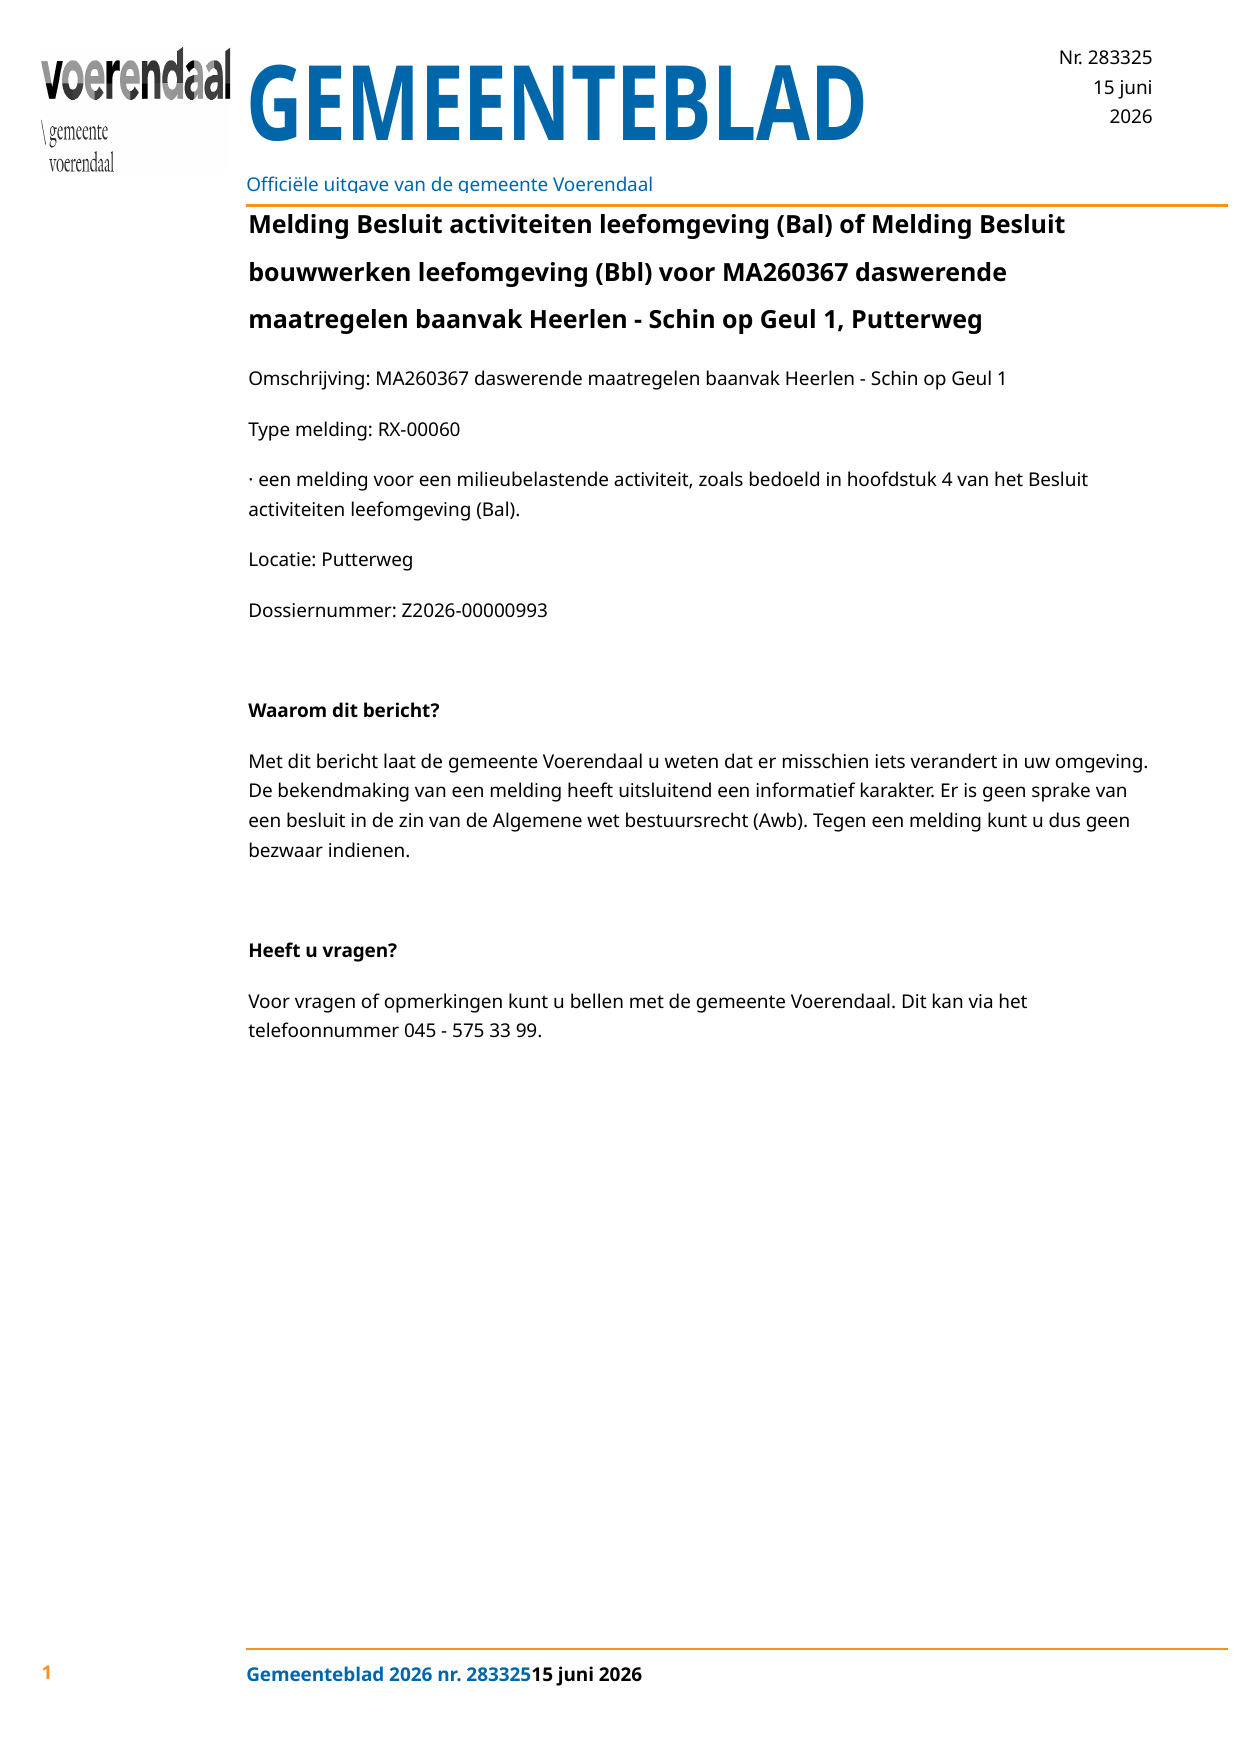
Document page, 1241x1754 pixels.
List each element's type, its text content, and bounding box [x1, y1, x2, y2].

text Met dit bericht laat de gemeente Voerendaal u weten dat er misschien iets verandert in uw omgeving. De bekendmaking van een melding heeft uitsluitend een informatief karakter. Er is geen sprake van een besluit in de zin van de Algemene wet bestuursrecht (Awb). Tegen een melding kunt u dus geen bezwaar indienen. [248, 748, 1152, 862]
text Waarom dit bericht? [248, 698, 1152, 723]
text Melding Besluit activiteiten leefomgeving (Bal) of Melding Besluit bouwwerken leefomgeving (Bbl) voor MA260367 daswerende maatregelen baanvak Heerlen - Schin op Geul 1, Putterweg [248, 207, 1152, 336]
text Heeft u vragen? [248, 938, 1152, 963]
text Dossiernummer: Z2026-00000993 [248, 597, 1152, 622]
text Voor vragen of opmerkingen kunt u bellen met de gemeente Voerendaal. Dit kan via het telefoonnummer 045 - 575 33 99. [248, 988, 1152, 1043]
text · een melding voor een milieubelastende activiteit, zoals bedoeld in hoofdstuk 4 van het Besluit activiteiten leefomgeving (Bal). [248, 466, 1152, 522]
picture [41, 47, 231, 172]
text Type melding: RX-00060 [248, 416, 1152, 442]
text Omschrijving: MA260367 daswerende maatregelen baanvak Heerlen - Schin op Geul 1 [248, 366, 1152, 391]
text Locatie: Putterweg [248, 546, 1152, 572]
